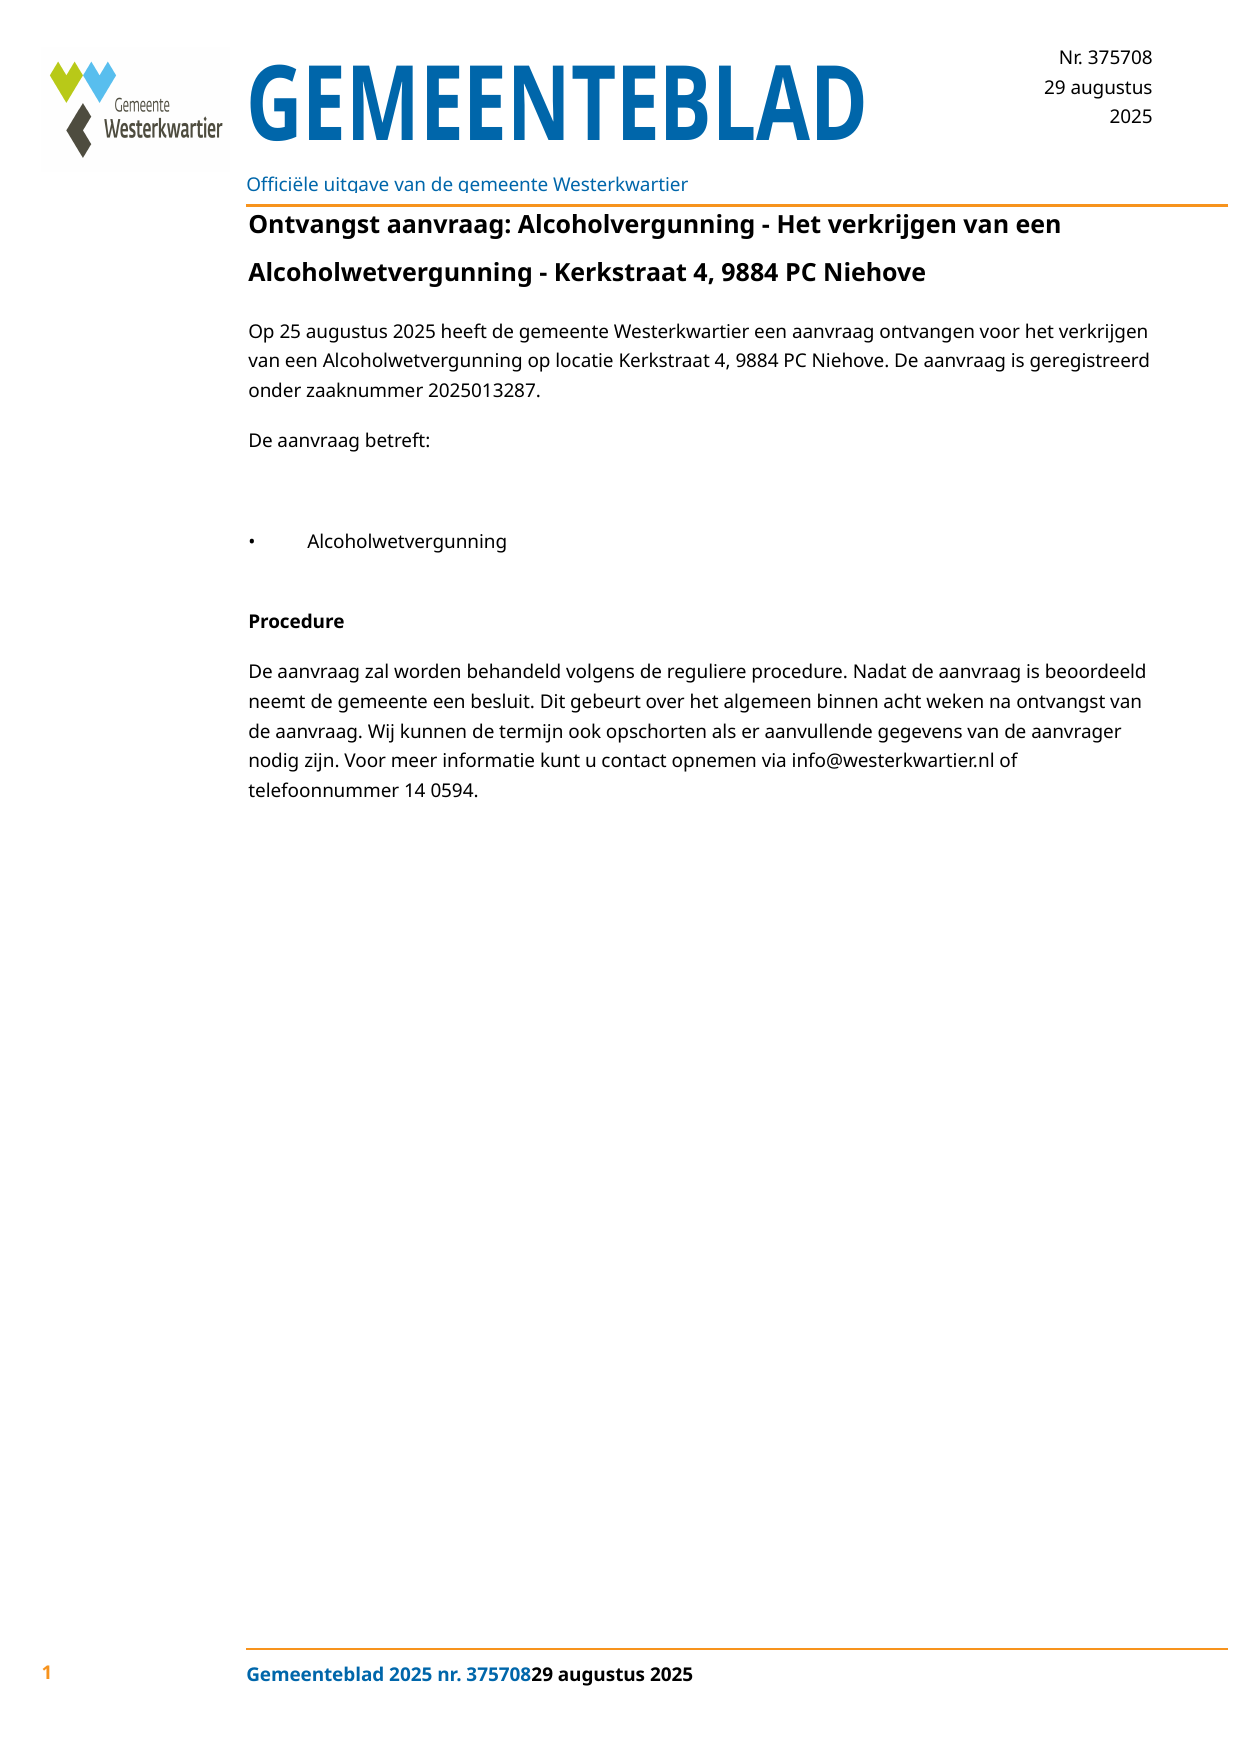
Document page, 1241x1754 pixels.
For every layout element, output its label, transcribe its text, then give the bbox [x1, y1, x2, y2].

list Alcoholwetvergunning [248, 528, 1152, 554]
picture [41, 47, 231, 172]
text Op 25 augustus 2025 heeft de gemeente Westerkwartier een aanvraag ontvangen voor het verkrijgen van een Alcoholwetvergunning op locatie Kerkstraat 4, 9884 PC Niehove. De aanvraag is geregistreerd onder zaaknummer 2025013287. [248, 318, 1152, 403]
text De aanvraag betreft: [248, 427, 1152, 453]
text Ontvangst aanvraag: Alcoholvergunning - Het verkrijgen van een Alcoholwetvergunning - Kerkstraat 4, 9884 PC Niehove [248, 207, 1152, 288]
text Procedure [248, 608, 1152, 634]
text De aanvraag zal worden behandeld volgens de reguliere procedure. Nadat de aanvraag is beoordeeld neemt de gemeente een besluit. Dit gebeurt over het algemeen binnen acht weken na ontvangst van de aanvraag. Wij kunnen de termijn ook opschorten als er aanvullende gegevens van de aanvrager nodig zijn. Voor meer informatie kunt u contact opnemen via info@westerkwartier.nl of telefoonnummer 14 0594. [248, 659, 1152, 803]
